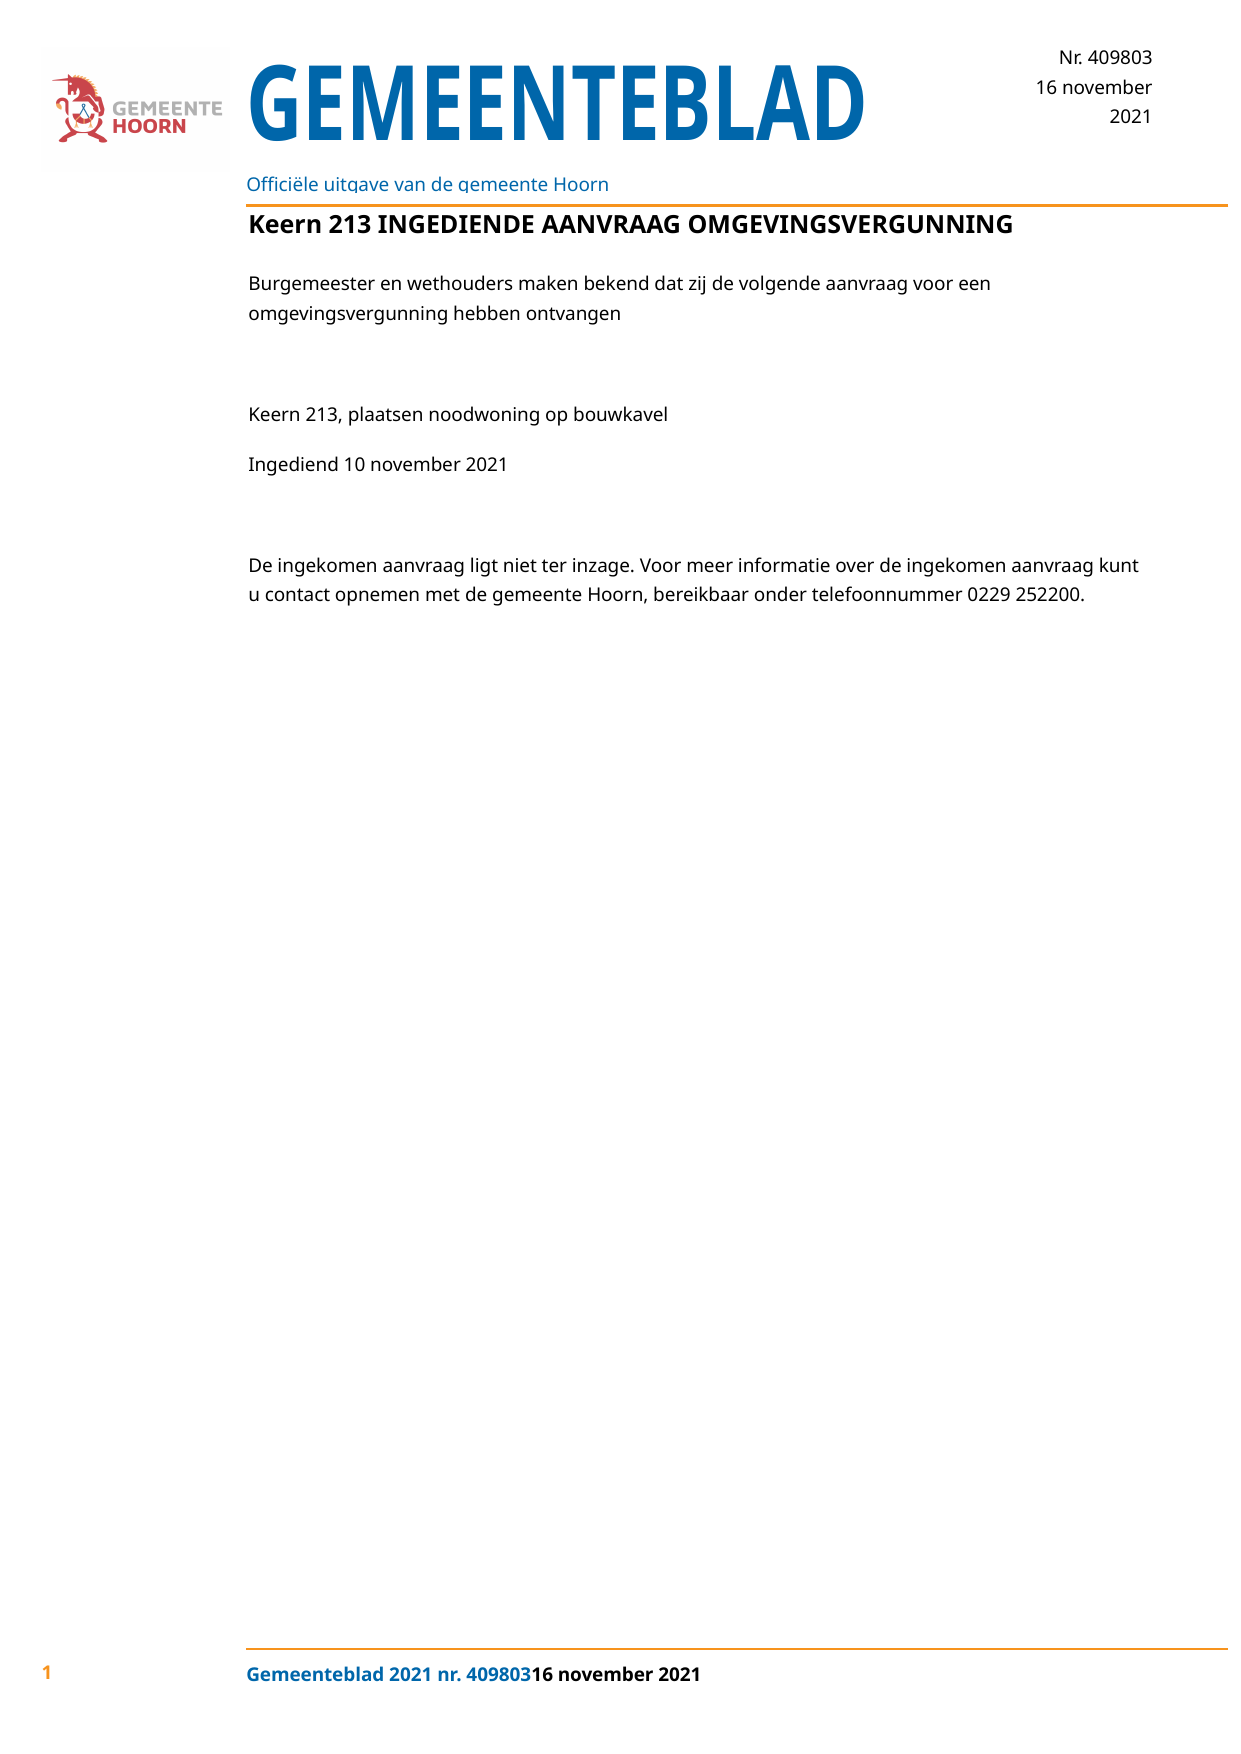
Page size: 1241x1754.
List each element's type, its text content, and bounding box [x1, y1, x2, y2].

text Ingediend 10 november 2021 [248, 451, 1152, 477]
text Keern 213, plaatsen noodwoning op bouwkavel [248, 401, 1152, 426]
picture [41, 47, 231, 172]
text Burgemeester en wethouders maken bekend dat zij de volgende aanvraag voor een omgevingsvergunning hebben ontvangen [248, 270, 1152, 326]
text Keern 213 INGEDIENDE AANVRAAG OMGEVINGSVERGUNNING [248, 207, 1152, 241]
text De ingekomen aanvraag ligt niet ter inzage. Voor meer informatie over de ingekomen aanvraag kunt u contact opnemen met de gemeente Hoorn, bereikbaar onder telefoonnummer 0229 252200. [248, 552, 1152, 607]
